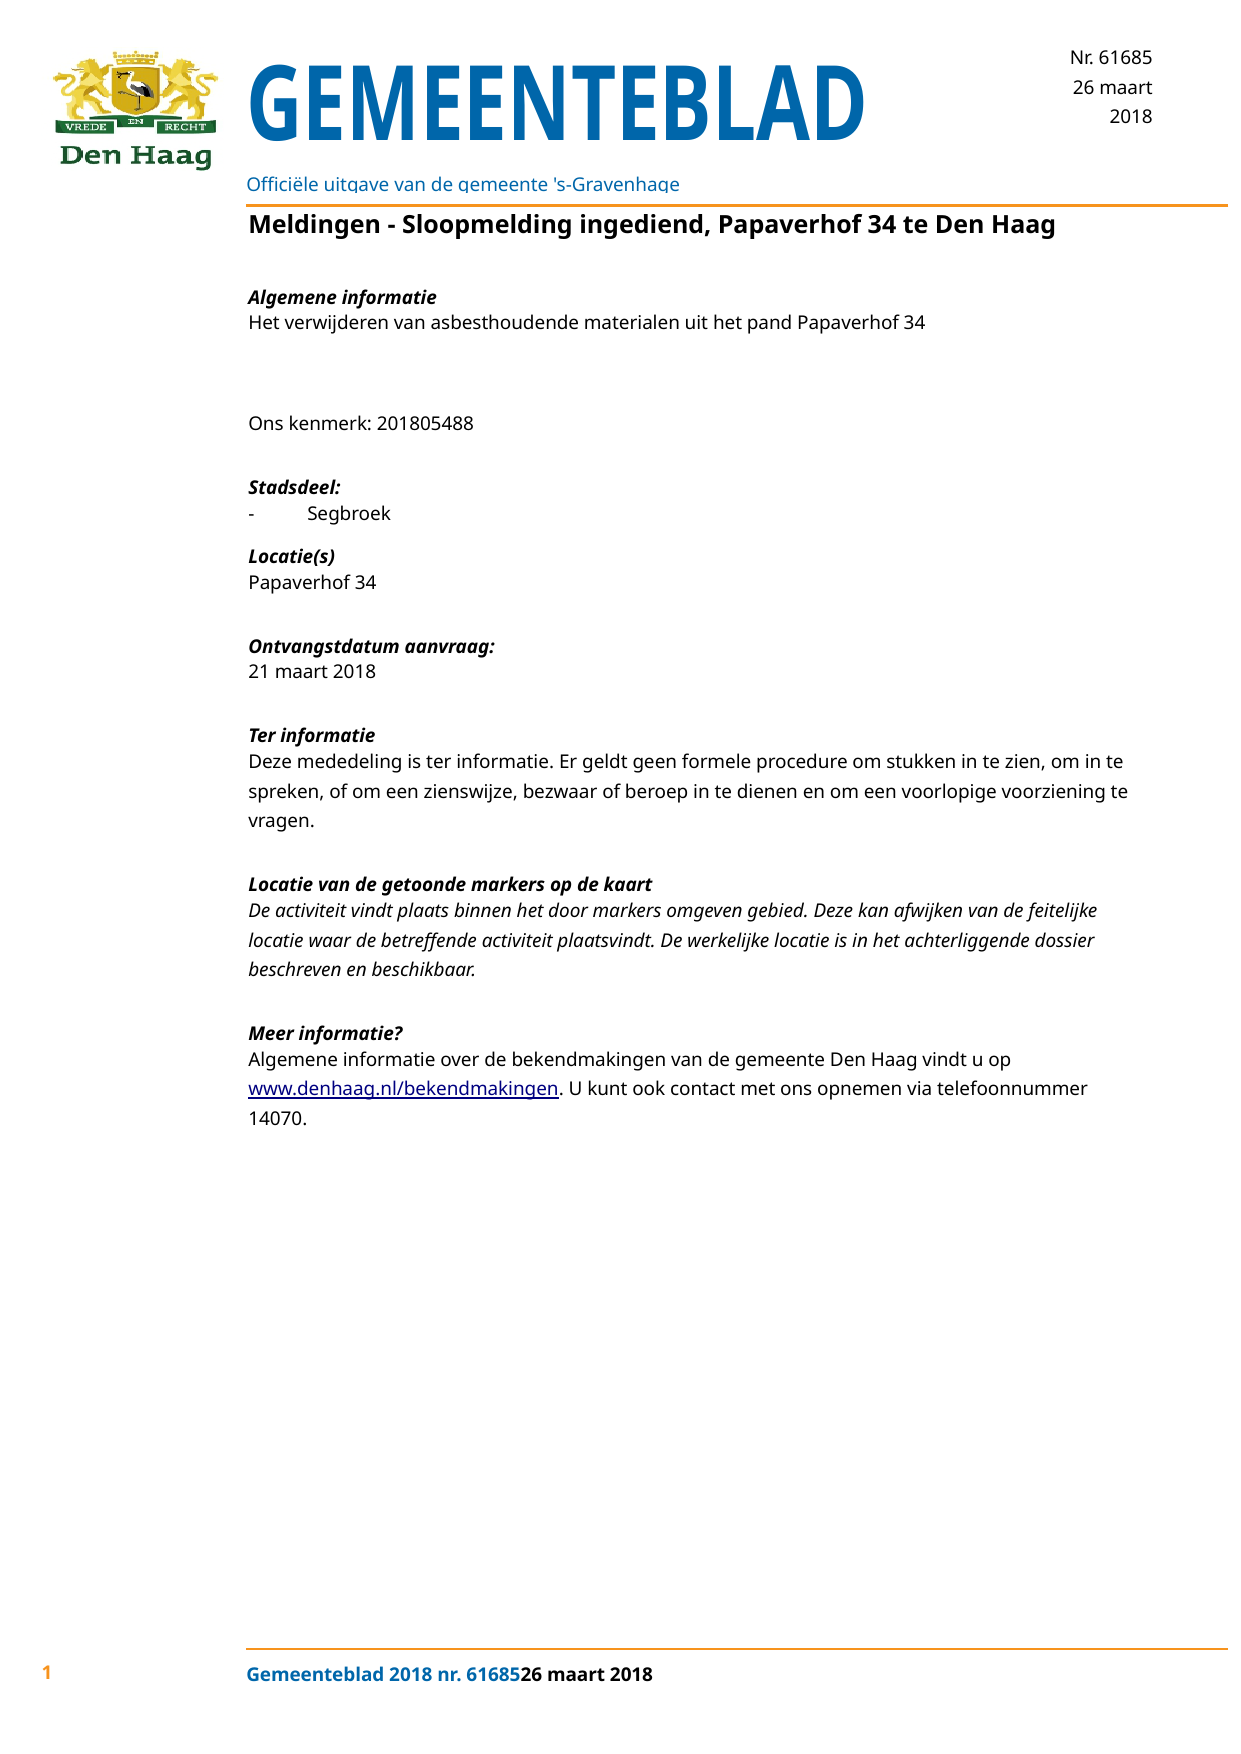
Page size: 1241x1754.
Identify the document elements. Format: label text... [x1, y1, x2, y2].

text Ontvangstdatum aanvraag: [248, 633, 1152, 659]
text Algemene informatie over de bekendmakingen van de gemeente Den Haag vindt u op www.denhaag.nl/bekendmakingen. U kunt ook contact met ons opnemen via telefoonnummer 14070. [248, 1046, 1152, 1131]
text Deze mededeling is ter informatie. Er geldt geen formele procedure om stukken in te zien, om in te spreken, of om een zienswijze, bezwaar of beroep in te dienen en om een voorlopige voorziening te vragen. [248, 748, 1152, 833]
list Segbroek [248, 500, 1152, 526]
text 21 maart 2018 [248, 659, 1152, 684]
text Meldingen - Sloopmelding ingediend, Papaverhof 34 te Den Haag [248, 207, 1152, 241]
text Ons kenmerk: 201805488 [248, 410, 1152, 436]
picture [41, 47, 231, 172]
text Het verwijderen van asbesthoudende materialen uit het pand Papaverhof 34 [248, 309, 1152, 335]
text De activiteit vindt plaats binnen het door markers omgeven gebied. Deze kan afwijken van de feitelijke locatie waar de betreffende activiteit plaatsvindt. De werkelijke locatie is in het achterliggende dossier beschreven en beschikbaar. [248, 897, 1152, 982]
text Ter informatie [248, 723, 1152, 748]
text Meer informatie? [248, 1020, 1152, 1046]
text Locatie van de getoonde markers op de kaart [248, 871, 1152, 897]
text Algemene informatie [248, 284, 1152, 309]
text Stadsdeel: [248, 474, 1152, 500]
text Locatie(s) [248, 543, 1152, 569]
text Papaverhof 34 [248, 569, 1152, 595]
